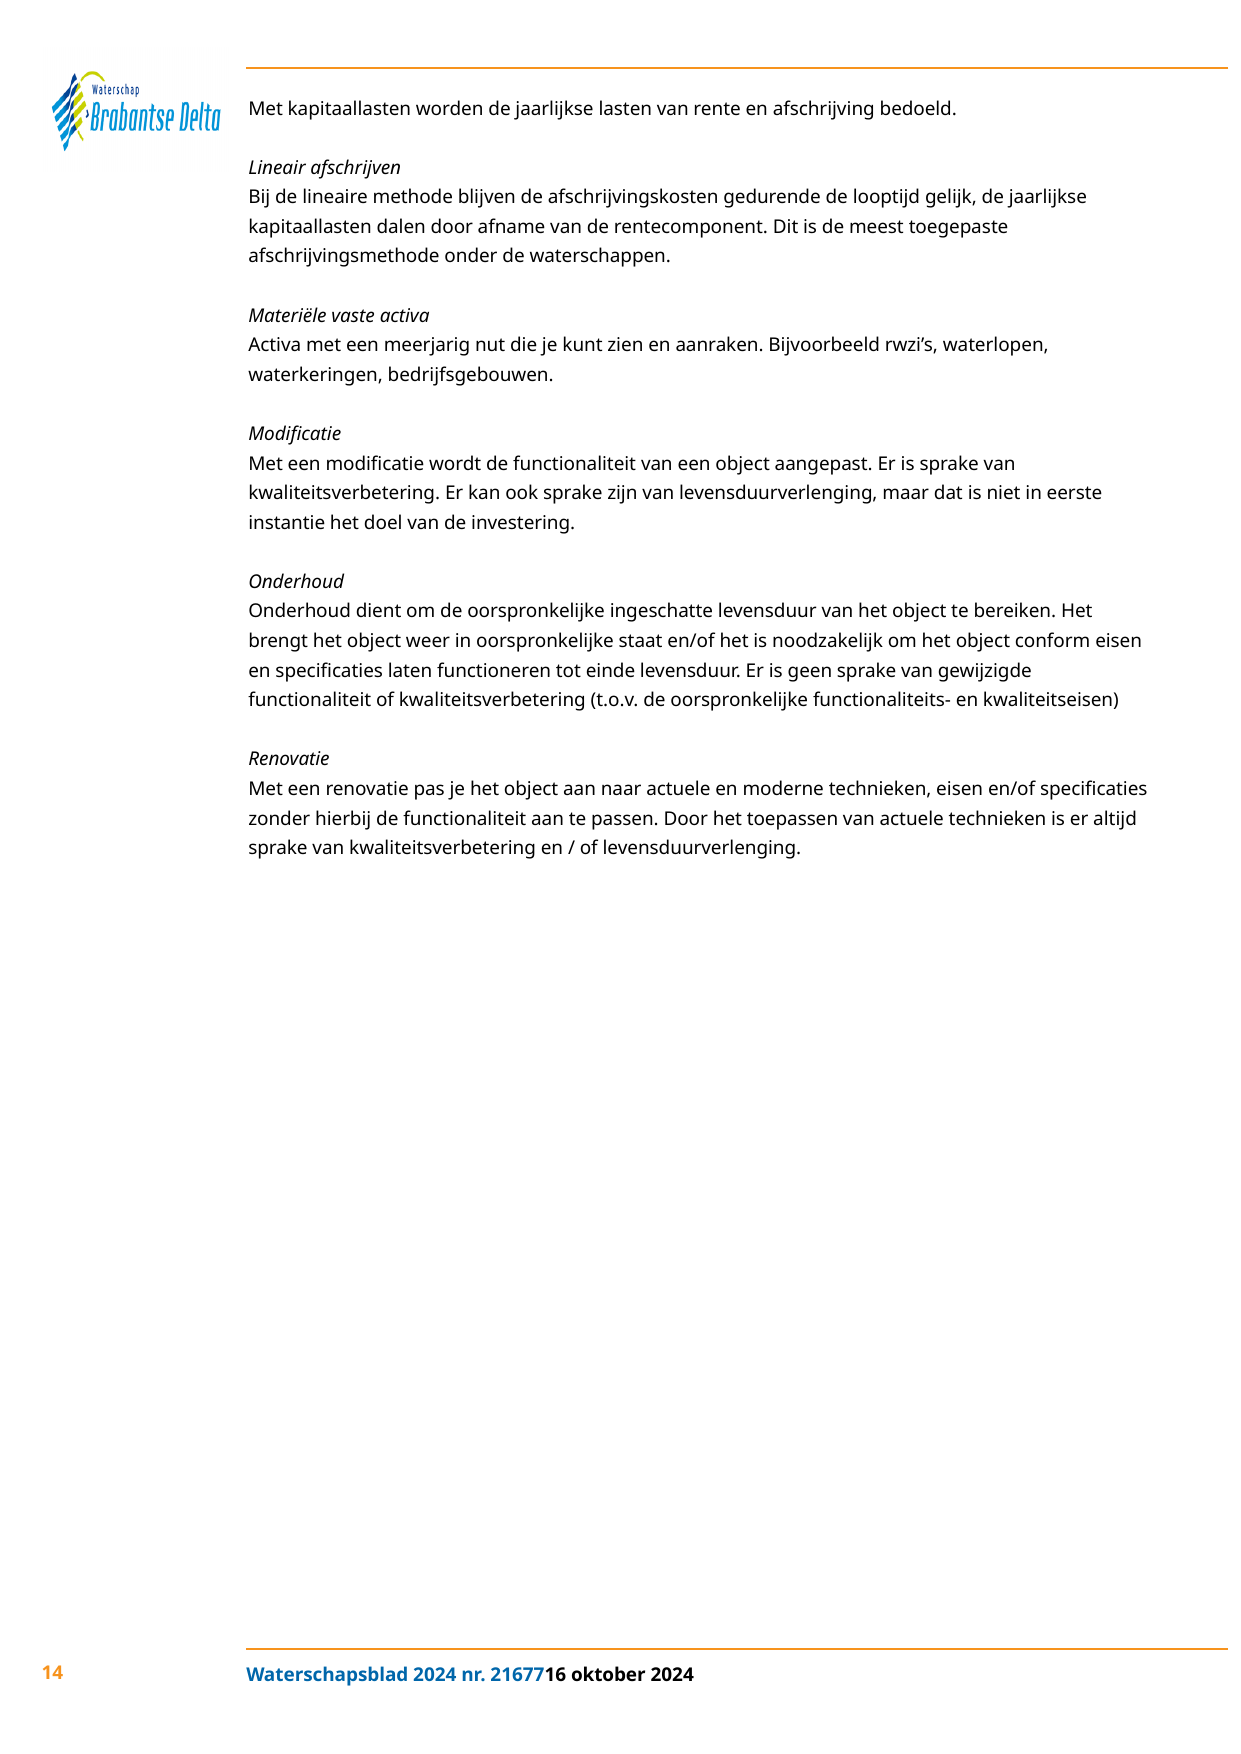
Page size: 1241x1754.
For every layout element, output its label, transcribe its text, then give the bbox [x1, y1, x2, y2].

text Met een modificatie wordt de functionaliteit van een object aangepast. Er is sprake van kwaliteitsverbetering. Er kan ook sprake zijn van levensduurverlenging, maar dat is niet in eerste instantie het doel van de investering. [248, 450, 1152, 535]
text Materiële vaste activa [248, 302, 1152, 328]
text Lineair afschrijven [248, 154, 1152, 180]
text Met kapitaallasten worden de jaarlijkse lasten van rente en afschrijving bedoeld. [248, 95, 1152, 121]
text Onderhoud dient om de oorspronkelijke ingeschatte levensduur van het object te bereiken. Het brengt het object weer in oorspronkelijke staat en/of het is noodzakelijk om het object conform eisen en specificaties laten functioneren tot einde levensduur. Er is geen sprake van gewijzigde functionaliteit of kwaliteitsverbetering (t.o.v. de oorspronkelijke functionaliteits- en kwaliteitseisen) [248, 598, 1152, 712]
text Activa met een meerjarig nut die je kunt zien en aanraken. Bijvoorbeeld rwzi’s, waterlopen, waterkeringen, bedrijfsgebouwen. [248, 331, 1152, 387]
text Met een renovatie pas je het object aan naar actuele en moderne technieken, eisen en/of specificaties zonder hierbij de functionaliteit aan te passen. Door het toepassen van actuele technieken is er altijd sprake van kwaliteitsverbetering en / of levensduurverlenging. [248, 775, 1152, 860]
text Onderhoud [248, 568, 1152, 594]
text Renovatie [248, 746, 1152, 771]
text Bij de lineaire methode blijven de afschrijvingskosten gedurende de looptijd gelijk, de jaarlijkse kapitaallasten dalen door afname van de rentecomponent. Dit is de meest toegepaste afschrijvingsmethode onder de waterschappen. [248, 183, 1152, 268]
text Modificatie [248, 420, 1152, 446]
picture [41, 47, 231, 172]
